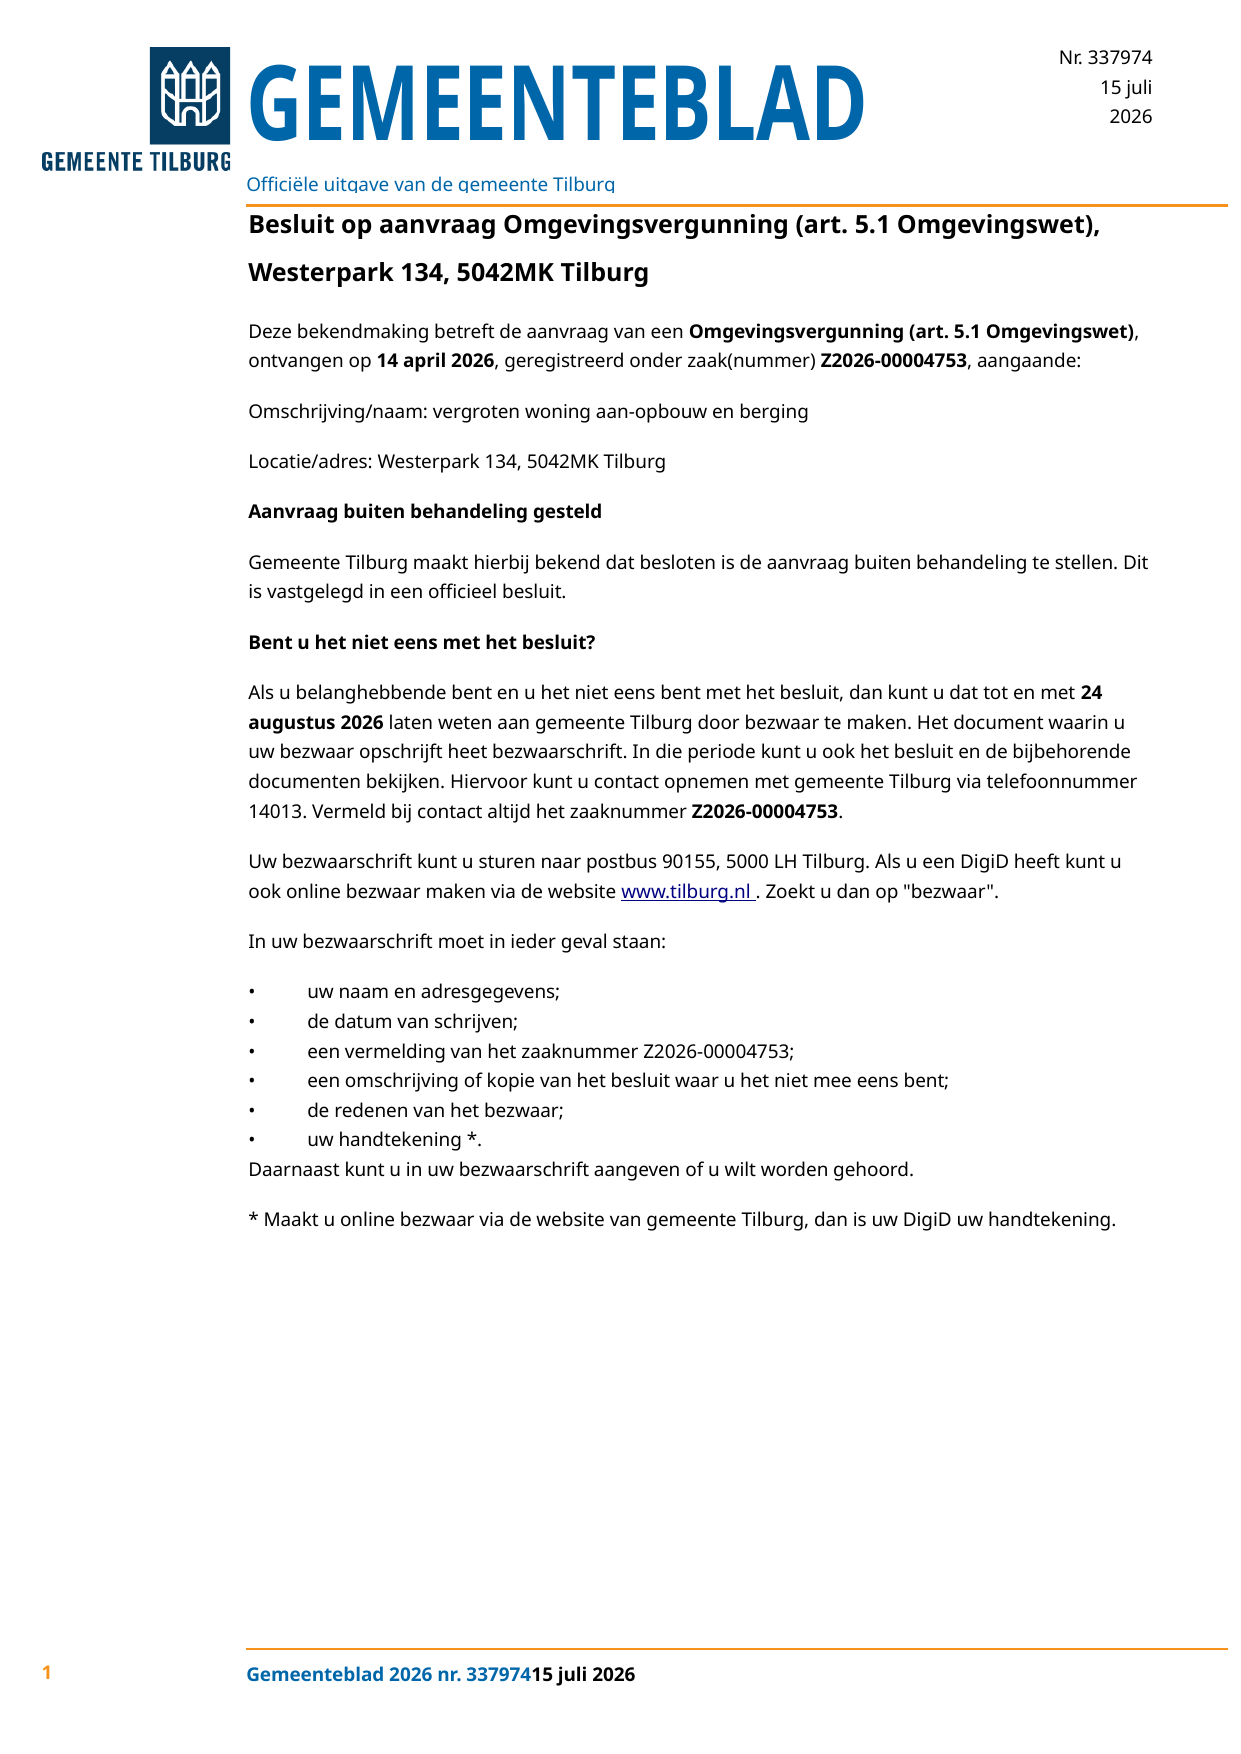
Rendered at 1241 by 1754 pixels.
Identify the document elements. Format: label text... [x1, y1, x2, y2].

text Gemeente Tilburg maakt hierbij bekend dat besloten is de aanvraag buiten behandeling te stellen. Dit is vastgelegd in een officieel besluit. [248, 549, 1152, 604]
list uw naam en adresgegevens; [248, 979, 1152, 1004]
list de datum van schrijven; [248, 1008, 1152, 1034]
list een vermelding van het zaaknummer Z2026-00004753; [248, 1038, 1152, 1064]
text Daarnaast kunt u in uw bezwaarschrift aangeven of u wilt worden gehoord. [248, 1156, 1152, 1182]
list de redenen van het bezwaar; [248, 1097, 1152, 1123]
list uw handtekening *. [248, 1127, 1152, 1152]
picture [41, 47, 231, 172]
text * Maakt u online bezwaar via de website van gemeente Tilburg, dan is uw DigiD uw handtekening. [248, 1207, 1152, 1232]
text Als u belanghebbende bent en u het niet eens bent met het besluit, dan kunt u dat tot en met 24 augustus 2026 laten weten aan gemeente Tilburg door bezwaar te maken. Het document waarin u uw bezwaar opschrijft heet bezwaarschrift. In die periode kunt u ook het besluit en de bijbehorende documenten bekijken. Hiervoor kunt u contact opnemen met gemeente Tilburg via telefoonnummer 14013. Vermeld bij contact altijd het zaaknummer Z2026-00004753. [248, 679, 1152, 824]
text Bent u het niet eens met het besluit? [248, 629, 1152, 655]
text Besluit op aanvraag Omgevingsvergunning (art. 5.1 Omgevingswet), Westerpark 134, 5042MK Tilburg [248, 207, 1152, 288]
text Deze bekendmaking betreft de aanvraag van een Omgevingsvergunning (art. 5.1 Omgevingswet), ontvangen op 14 april 2026, geregistreerd onder zaak(nummer) Z2026-00004753, aangaande: [248, 318, 1152, 373]
text Omschrijving/naam: vergroten woning aan-opbouw en berging [248, 398, 1152, 424]
list een omschrijving of kopie van het besluit waar u het niet mee eens bent; [248, 1067, 1152, 1093]
text Aanvraag buiten behandeling gesteld [248, 499, 1152, 524]
text Locatie/adres: Westerpark 134, 5042MK Tilburg [248, 448, 1152, 474]
text In uw bezwaarschrift moet in ieder geval staan: [248, 928, 1152, 954]
text Uw bezwaarschrift kunt u sturen naar postbus 90155, 5000 LH Tilburg. Als u een DigiD heeft kunt u ook online bezwaar maken via de website www.tilburg.nl . Zoekt u dan op "bezwaar". [248, 848, 1152, 904]
